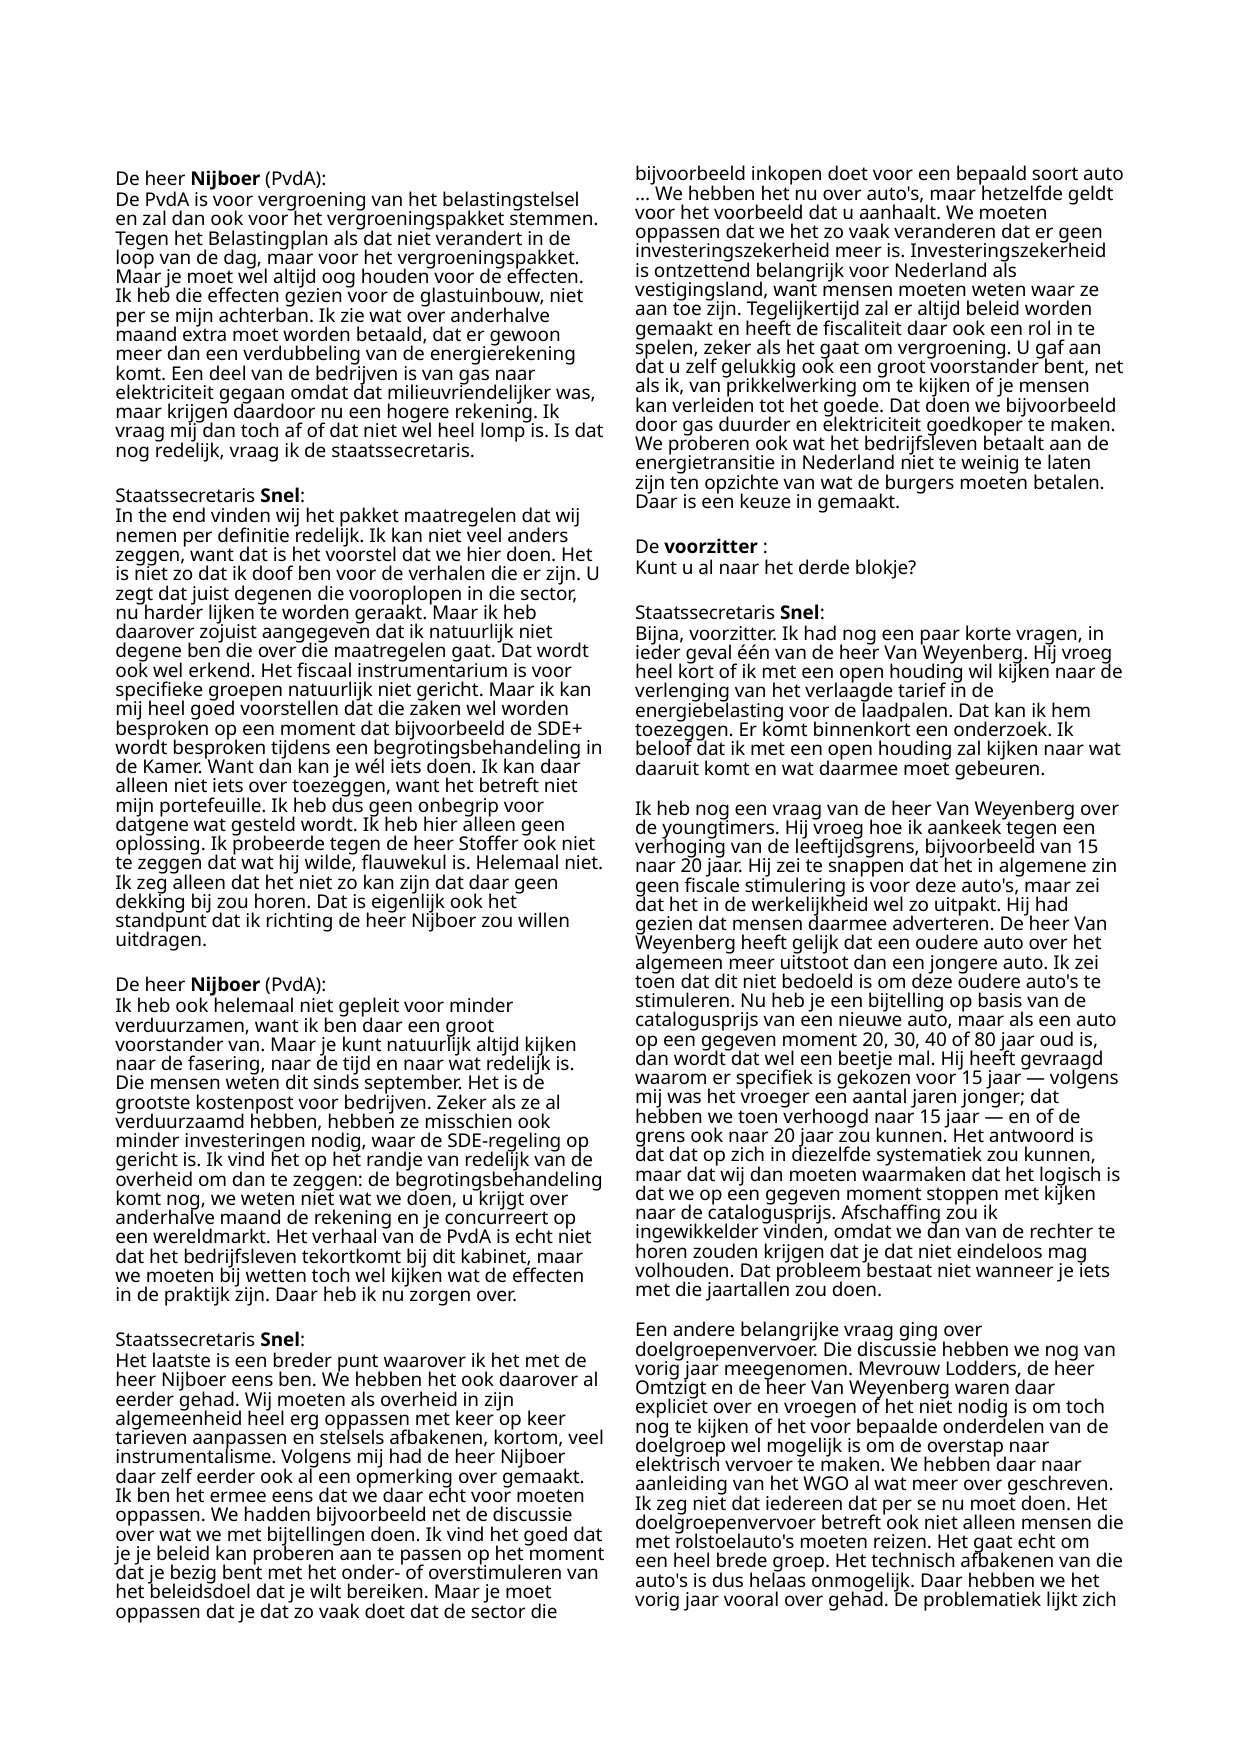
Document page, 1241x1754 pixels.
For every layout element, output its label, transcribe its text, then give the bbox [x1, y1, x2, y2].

text bijvoorbeeld inkopen doet voor een bepaald soort auto ... We hebben het nu over auto's, maar hetzelfde geldt voor het voorbeeld dat u aanhaalt. We moeten oppassen dat we het zo vaak veranderen dat er geen investeringszekerheid meer is. Investeringszekerheid is ontzettend belangrijk voor Nederland als vestigingsland, want mensen moeten weten waar ze aan toe zijn. Tegelijkertijd zal er altijd beleid worden gemaakt en heeft de fiscaliteit daar ook een rol in te spelen, zeker als het gaat om vergroening. U gaf aan dat u zelf gelukkig ook een groot voorstander bent, net als ik, van prikkelwerking om te kijken of je mensen kan verleiden tot het goede. Dat doen we bijvoorbeeld door gas duurder en elektriciteit goedkoper te maken. We proberen ook wat het bedrijfsleven betaalt aan de energietransitie in Nederland niet te weinig te laten zijn ten opzichte van wat de burgers moeten betalen. Daar is een keuze in gemaakt. [635, 165, 1125, 512]
text Ik heb nog een vraag van de heer Van Weyenberg over de youngtimers. Hij vroeg hoe ik aankeek tegen een verhoging van de leeftijdsgrens, bijvoorbeeld van 15 naar 20 jaar. Hij zei te snappen dat het in algemene zin geen fiscale stimulering is voor deze auto's, maar zei dat het in de werkelijkheid wel zo uitpakt. Hij had gezien dat mensen daarmee adverteren. De heer Van Weyenberg heeft gelijk dat een oudere auto over het algemeen meer uitstoot dan een jongere auto. Ik zei toen dat dit niet bedoeld is om deze oudere auto's te stimuleren. Nu heb je een bijtelling op basis van de catalogusprijs van een nieuwe auto, maar als een auto op een gegeven moment 20, 30, 40 of 80 jaar oud is, dan wordt dat wel een beetje mal. Hij heeft gevraagd waarom er specifiek is gekozen voor 15 jaar — volgens mij was het vroeger een aantal jaren jonger; dat hebben we toen verhoogd naar 15 jaar — en of de grens ook naar 20 jaar zou kunnen. Het antwoord is dat dat op zich in diezelfde systematiek zou kunnen, maar dat wij dan moeten waarmaken dat het logisch is dat we op een gegeven moment stoppen met kijken naar de catalogusprijs. Afschaffing zou ik ingewikkelder vinden, omdat we dan van de rechter te horen zouden krijgen dat je dat niet eindeloos mag volhouden. Dat probleem bestaat niet wanneer je iets met die jaartallen zou doen. [635, 799, 1125, 1301]
text De PvdA is voor vergroening van het belastingstelsel en zal dan ook voor het vergroeningspakket stemmen. Tegen het Belastingplan als dat niet verandert in de loop van de dag, maar voor het vergroeningspakket. Maar je moet wel altijd oog houden voor de effecten. Ik heb die effecten gezien voor de glastuinbouw, niet per se mijn achterban. Ik zie wat over anderhalve maand extra moet worden betaald, dat er gewoon meer dan een verdubbeling van de energierekening komt. Een deel van de bedrijven is van gas naar elektriciteit gegaan omdat dat milieuvriendelijker was, maar krijgen daardoor nu een hogere rekening. Ik vraag mij dan toch af of dat niet wel heel lomp is. Is dat nog redelijk, vraag ik de staatssecretaris. [115, 191, 605, 461]
text Ik heb ook helemaal niet gepleit voor minder verduurzamen, want ik ben daar een groot voorstander van. Maar je kunt natuurlijk altijd kijken naar de fasering, naar de tijd en naar wat redelijk is. Die mensen weten dit sinds september. Het is de grootste kostenpost voor bedrijven. Zeker als ze al verduurzaamd hebben, hebben ze misschien ook minder investeringen nodig, waar de SDE-regeling op gericht is. Ik vind het op het randje van redelijk van de overheid om dan te zeggen: de begrotingsbehandeling komt nog, we weten niet wat we doen, u krijgt over anderhalve maand de rekening en je concurreert op een wereldmarkt. Het verhaal van de PvdA is echt niet dat het bedrijfsleven tekortkomt bij dit kabinet, maar we moeten bij wetten toch wel kijken wat de effecten in de praktijk zijn. Daar heb ik nu zorgen over. [115, 997, 605, 1306]
text De voorzitter : [635, 533, 1125, 559]
text Staatssecretaris Snel: [635, 599, 1125, 624]
text De heer Nijboer (PvdA): [115, 972, 605, 997]
text Staatssecretaris Snel: [115, 1326, 605, 1352]
text Staatssecretaris Snel: [115, 482, 605, 507]
text De heer Nijboer (PvdA): [115, 165, 605, 191]
text Bijna, voorzitter. Ik had nog een paar korte vragen, in ieder geval één van de heer Van Weyenberg. Hij vroeg heel kort of ik met een open houding wil kijken naar de verlenging van het verlaagde tarief in de energiebelasting voor de laadpalen. Dat kan ik hem toezeggen. Er komt binnenkort een onderzoek. Ik beloof dat ik met een open houding zal kijken naar wat daaruit komt en wat daarmee moet gebeuren. [635, 624, 1125, 779]
text In the end vinden wij het pakket maatregelen dat wij nemen per definitie redelijk. Ik kan niet veel anders zeggen, want dat is het voorstel dat we hier doen. Het is niet zo dat ik doof ben voor de verhalen die er zijn. U zegt dat juist degenen die vooroplopen in die sector, nu harder lijken te worden geraakt. Maar ik heb daarover zojuist aangegeven dat ik natuurlijk niet degene ben die over die maatregelen gaat. Dat wordt ook wel erkend. Het fiscaal instrumentarium is voor specifieke groepen natuurlijk niet gericht. Maar ik kan mij heel goed voorstellen dat die zaken wel worden besproken op een moment dat bijvoorbeeld de SDE+ wordt besproken tijdens een begrotingsbehandeling in de Kamer. Want dan kan je wél iets doen. Ik kan daar alleen niet iets over toezeggen, want het betreft niet mijn portefeuille. Ik heb dus geen onbegrip voor datgene wat gesteld wordt. Ik heb hier alleen geen oplossing. Ik probeerde tegen de heer Stoffer ook niet te zeggen dat wat hij wilde, flauwekul is. Helemaal niet. Ik zeg alleen dat het niet zo kan zijn dat daar geen dekking bij zou horen. Dat is eigenlijk ook het standpunt dat ik richting de heer Nijboer zou willen uitdragen. [115, 507, 605, 951]
text Een andere belangrijke vraag ging over doelgroepenvervoer. Die discussie hebben we nog van vorig jaar meegenomen. Mevrouw Lodders, de heer Omtzigt en de heer Van Weyenberg waren daar expliciet over en vroegen of het niet nodig is om toch nog te kijken of het voor bepaalde onderdelen van de doelgroep wel mogelijk is om de overstap naar elektrisch vervoer te maken. We hebben daar naar aanleiding van het WGO al wat meer over geschreven. Ik zeg niet dat iedereen dat per se nu moet doen. Het doelgroepenvervoer betreft ook niet alleen mensen die met rolstoelauto's moeten reizen. Het gaat echt om een heel brede groep. Het technisch afbakenen van die auto's is dus helaas onmogelijk. Daar hebben we het vorig jaar vooral over gehad. De problematiek lijkt zich [635, 1321, 1125, 1610]
text Het laatste is een breder punt waarover ik het met de heer Nijboer eens ben. We hebben het ook daarover al eerder gehad. Wij moeten als overheid in zijn algemeenheid heel erg oppassen met keer op keer tarieven aanpassen en stelsels afbakenen, kortom, veel instrumentalisme. Volgens mij had de heer Nijboer daar zelf eerder ook al een opmerking over gemaakt. Ik ben het ermee eens dat we daar echt voor moeten oppassen. We hadden bijvoorbeeld net de discussie over wat we met bijtellingen doen. Ik vind het goed dat je je beleid kan proberen aan te passen op het moment dat je bezig bent met het onder- of overstimuleren van het beleidsdoel dat je wilt bereiken. Maar je moet oppassen dat je dat zo vaak doet dat de sector die [115, 1352, 605, 1622]
text Kunt u al naar het derde blokje? [635, 559, 1125, 578]
